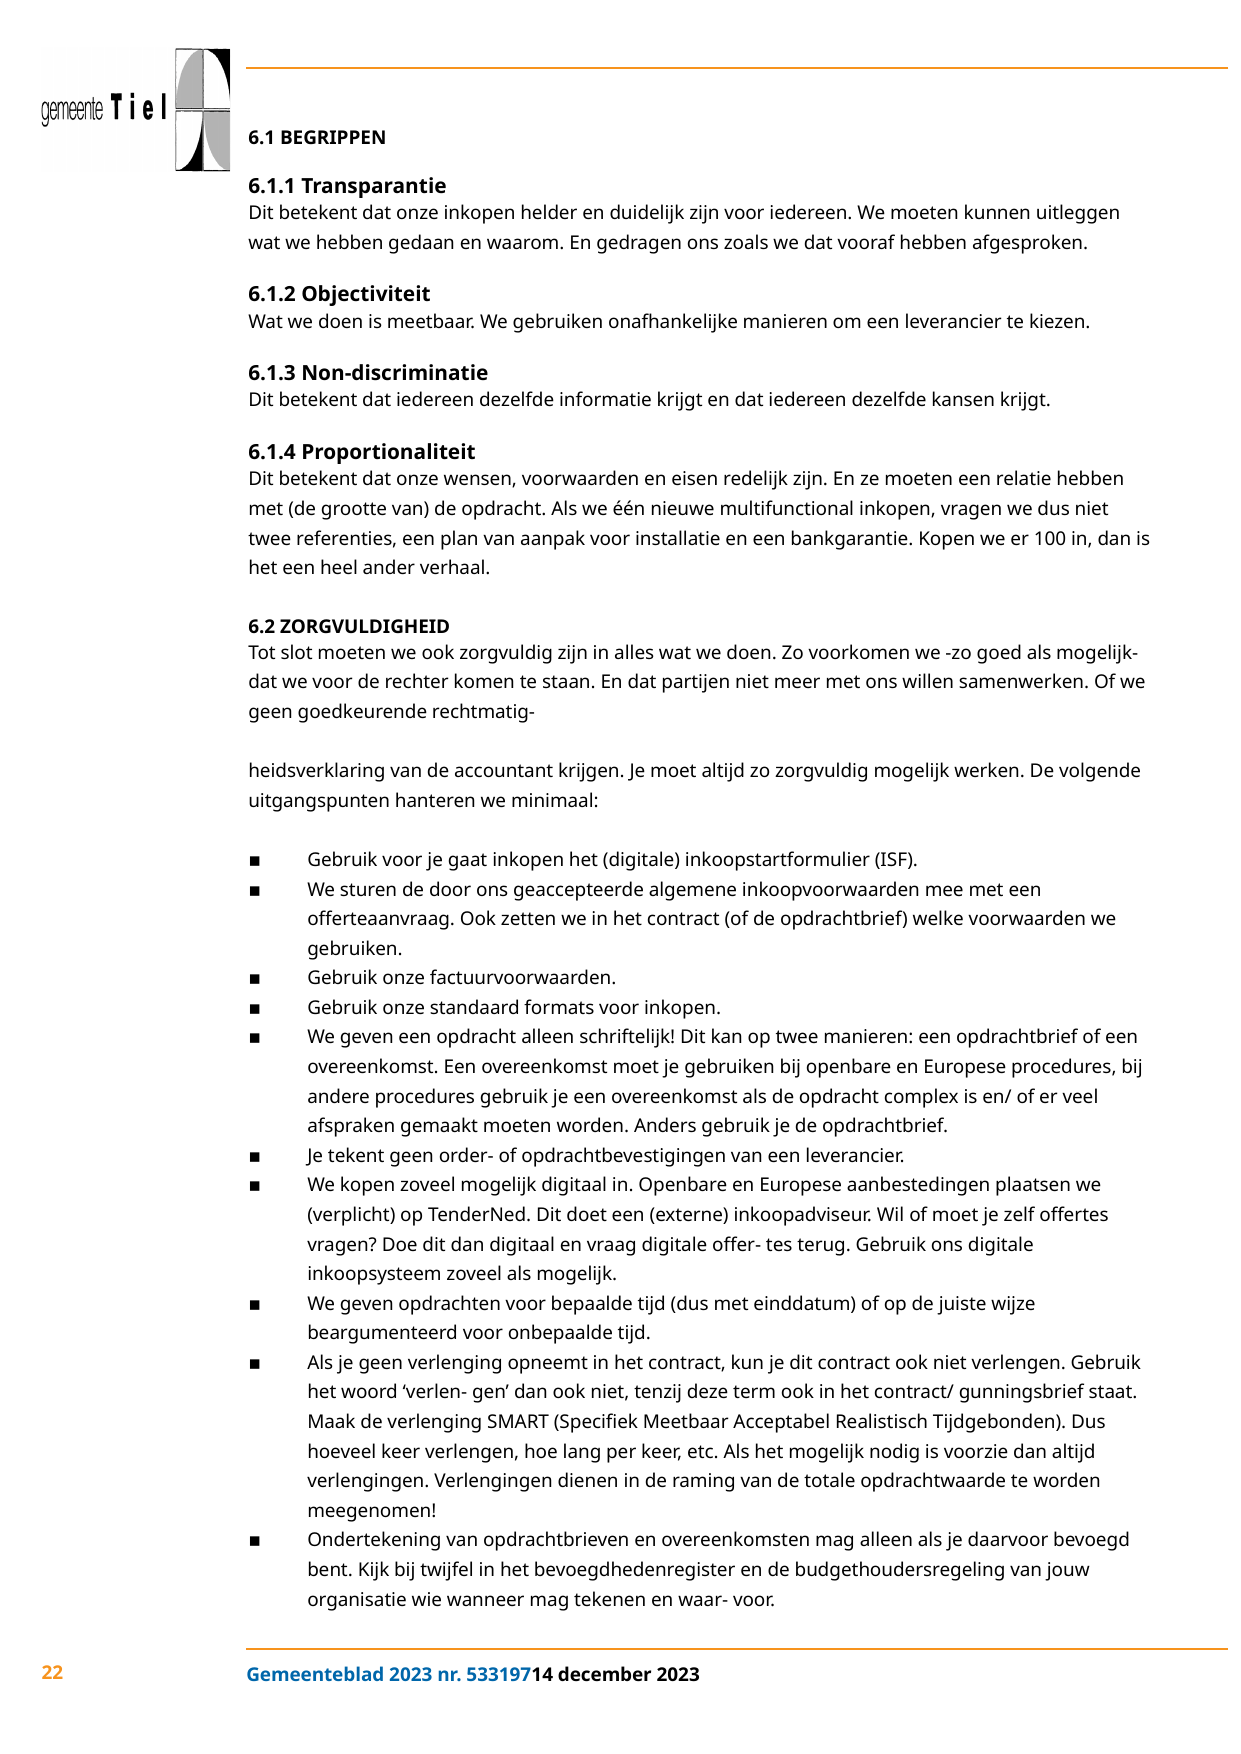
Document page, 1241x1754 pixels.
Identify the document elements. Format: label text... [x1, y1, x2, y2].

text Dit betekent dat iedereen dezelfde informatie krijgt en dat iedereen dezelfde kansen krijgt. [248, 387, 1152, 412]
text 6.1.3 Non-discriminatie [248, 358, 1152, 387]
list We geven opdrachten voor bepaalde tijd (dus met einddatum) of op de juiste wijze beargumenteerd voor onbepaalde tijd. [248, 1290, 1152, 1345]
list We sturen de door ons geaccepteerde algemene inkoopvoorwaarden mee met een offerteaanvraag. Ook zetten we in het contract (of de opdrachtbrief) welke voorwaarden we gebruiken. [248, 876, 1152, 961]
list Gebruik onze factuurvoorwaarden. [248, 964, 1152, 990]
list We geven een opdracht alleen schriftelijk! Dit kan op twee manieren: een opdrachtbrief of een overeenkomst. Een overeenkomst moet je gebruiken bij openbare en Europese procedures, bij andere procedures gebruik je een overeenkomst als de opdracht complex is en/ of er veel afspraken gemaakt moeten worden. Anders gebruik je de opdrachtbrief. [248, 1024, 1152, 1138]
list Als je geen verlenging opneemt in het contract, kun je dit contract ook niet verlengen. Gebruik het woord ‘verlen- gen’ dan ook niet, tenzij deze term ook in het contract/ gunningsbrief staat. Maak de verlenging SMART (Specifiek Meetbaar Acceptabel Realistisch Tijdgebonden). Dus hoeveel keer verlengen, hoe lang per keer, etc. Als het mogelijk nodig is voorzie dan altijd verlengingen. Verlengingen dienen in de raming van de totale opdrachtwaarde te worden meegenomen! [248, 1349, 1152, 1523]
text Wat we doen is meetbaar. We gebruiken onafhankelijke manieren om een leverancier te kiezen. [248, 308, 1152, 333]
text heidsverklaring van de accountant krijgen. Je moet altijd zo zorgvuldig mogelijk werken. De volgende uitgangspunten hanteren we minimaal: [248, 757, 1152, 813]
text 6.1.4 Proportionaliteit [248, 437, 1152, 466]
text Dit betekent dat onze inkopen helder en duidelijk zijn voor iedereen. We moeten kunnen uitleggen wat we hebben gedaan en waarom. En gedragen ons zoals we dat vooraf hebben afgesproken. [248, 199, 1152, 255]
text 6.2 ZORGVULDIGHEID [248, 613, 1152, 639]
text 6.1.2 Objectiviteit [248, 279, 1152, 308]
list Gebruik voor je gaat inkopen het (digitale) inkoopstartformulier (ISF). [248, 846, 1152, 872]
list Je tekent geen order- of opdrachtbevestigingen van een leverancier. [248, 1142, 1152, 1168]
text Dit betekent dat onze wensen, voorwaarden en eisen redelijk zijn. En ze moeten een relatie hebben met (de grootte van) de opdracht. Als we één nieuwe multifunctional inkopen, vragen we dus niet twee referenties, een plan van aanpak voor installatie en een bankgarantie. Kopen we er 100 in, dan is het een heel ander verhaal. [248, 466, 1152, 580]
picture [41, 47, 231, 172]
text Tot slot moeten we ook zorgvuldig zijn in alles wat we doen. Zo voorkomen we -zo goed als mogelijk- dat we voor de rechter komen te staan. En dat partijen niet meer met ons willen samenwerken. Of we geen goedkeurende rechtmatig- [248, 639, 1152, 724]
text 6.1.1 Transparantie [248, 171, 1152, 199]
text 6.1 BEGRIPPEN [248, 124, 1152, 150]
list Gebruik onze standaard formats voor inkopen. [248, 994, 1152, 1020]
list We kopen zoveel mogelijk digitaal in. Openbare en Europese aanbestedingen plaatsen we (verplicht) op TenderNed. Dit doet een (externe) inkoopadviseur. Wil of moet je zelf offertes vragen? Doe dit dan digitaal en vraag digitale offer- tes terug. Gebruik ons digitale inkoopsysteem zoveel als mogelijk. [248, 1172, 1152, 1286]
list Ondertekening van opdrachtbrieven en overeenkomsten mag alleen als je daarvoor bevoegd bent. Kijk bij twijfel in het bevoegdhedenregister en de budgethoudersregeling van jouw organisatie wie wanneer mag tekenen en waar- voor. [248, 1527, 1152, 1612]
